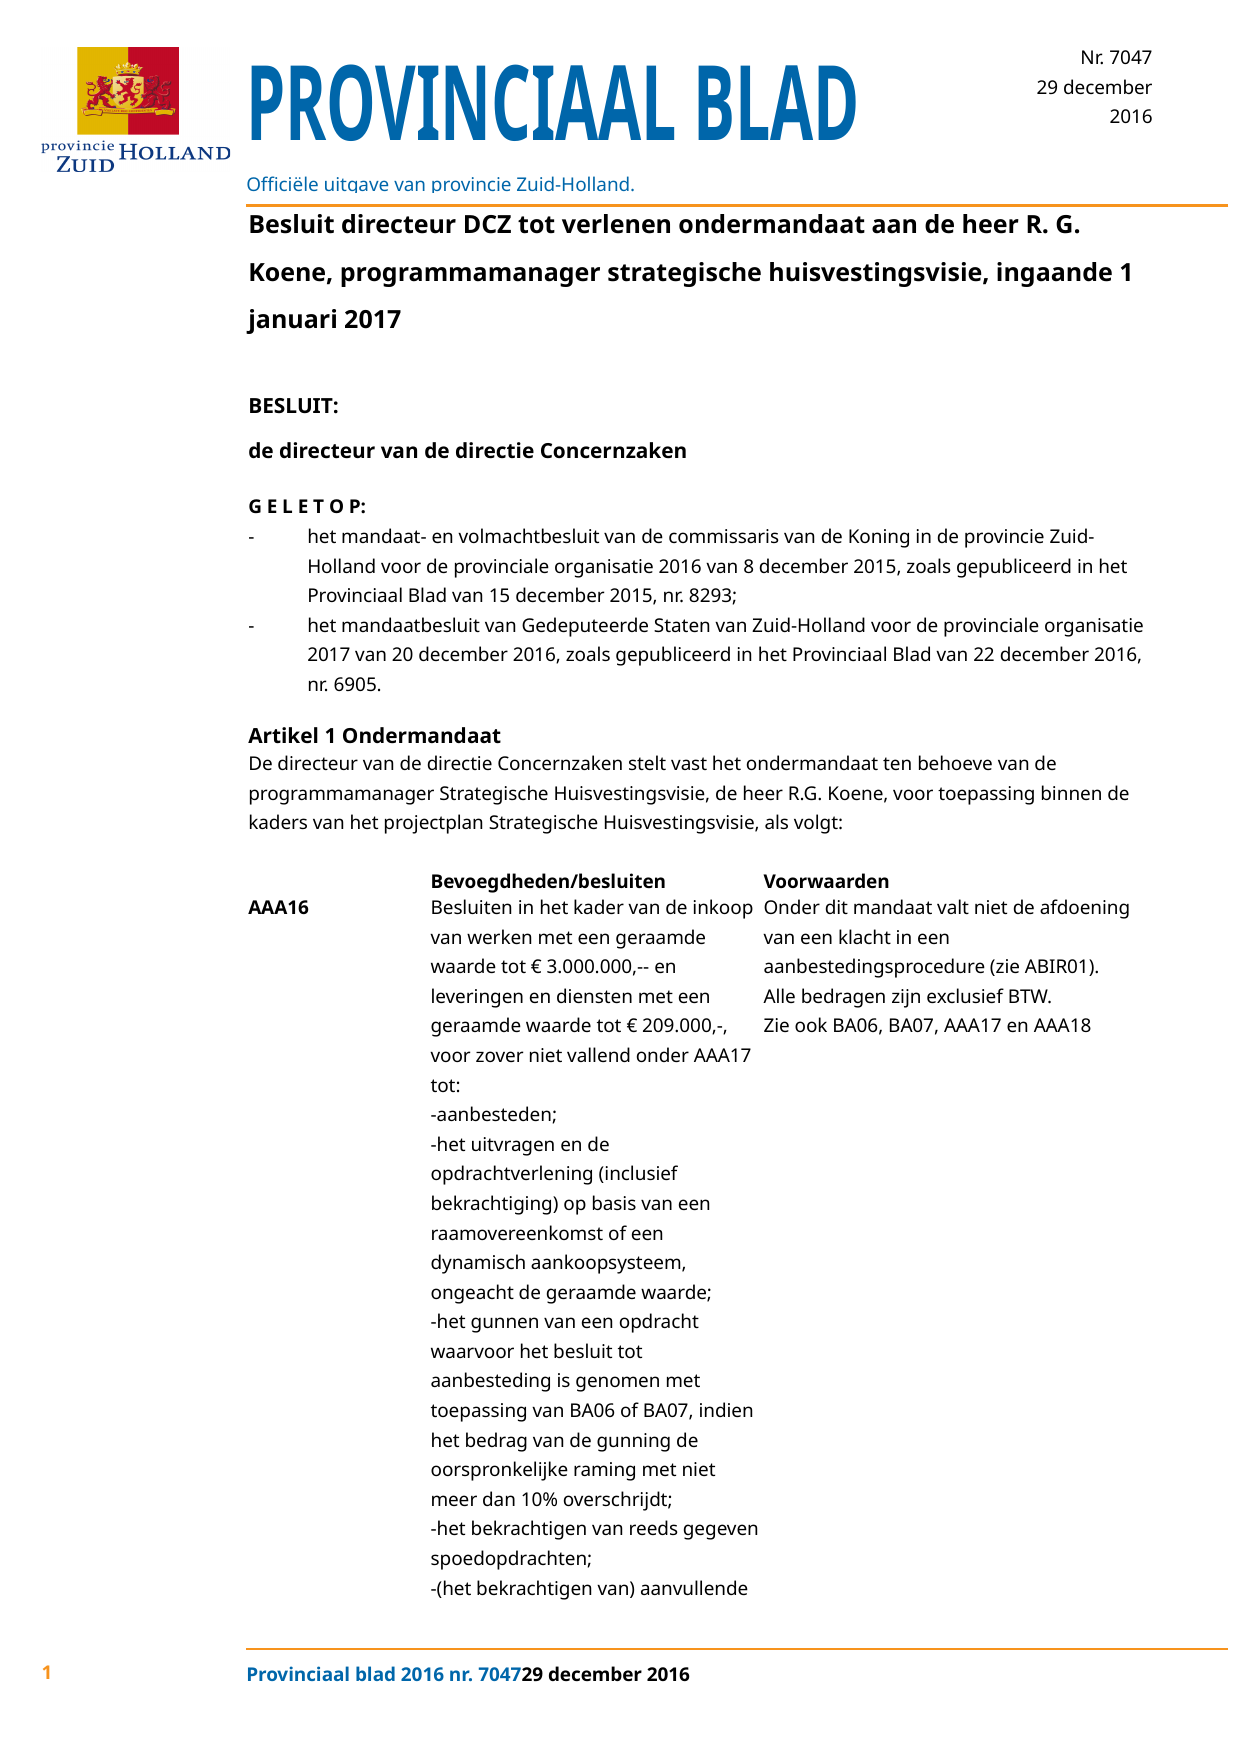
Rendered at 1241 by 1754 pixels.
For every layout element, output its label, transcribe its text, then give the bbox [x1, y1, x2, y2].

text BESLUIT: [248, 391, 1152, 420]
text de directeur van de directie Concernzaken [248, 436, 1152, 464]
table_cell AAA16 [248, 894, 430, 1600]
table_header Voorwaarden [763, 869, 1152, 894]
picture [41, 47, 231, 172]
text G E L E T O P: [248, 494, 1152, 519]
list het mandaatbesluit van Gedeputeerde Staten van Zuid-Holland voor de provinciale organisatie 2017 van 20 december 2016, zoals gepubliceerd in het Provinciaal Blad van 22 december 2016, nr. 6905. [248, 612, 1152, 697]
table_header [248, 869, 430, 894]
table_cell Onder dit mandaat valt niet de afdoening van een klacht in een aanbestedingsprocedure (zie ABIR01). Alle bedragen zijn exclusief BTW. Zie ook BA06, BA07, AAA17 en AAA18 [763, 894, 1152, 1600]
text Artikel 1 Ondermandaat [248, 722, 1152, 750]
table_cell Besluiten in het kader van de inkoop van werken met een geraamde waarde tot € 3.000.000,-- en leveringen en diensten met een geraamde waarde tot € 209.000,-, voor zover niet vallend onder AAA17 tot: -aanbesteden; -het uitvragen en de opdrachtverlening (inclusief bekrachtiging) op basis van een raamovereenkomst of een dynamisch aankoopsysteem, ongeacht de geraamde waarde; -het gunnen van een opdracht waarvoor het besluit tot aanbesteding is genomen met toepassing van BA06 of BA07, indien het bedrag van de gunning de oorspronkelijke raming met niet meer dan 10% overschrijdt; -het bekrachtigen van reeds gegeven spoedopdrachten; -(het bekrachtigen van) aanvullende [430, 894, 763, 1600]
list het mandaat- en volmachtbesluit van de commissaris van de Koning in de provincie Zuid-Holland voor de provinciale organisatie 2016 van 8 december 2015, zoals gepubliceerd in het Provinciaal Blad van 15 december 2015, nr. 8293; [248, 523, 1152, 608]
text De directeur van de directie Concernzaken stelt vast het ondermandaat ten behoeve van de programmamanager Strategische Huisvestingsvisie, de heer R.G. Koene, voor toepassing binnen de kaders van het projectplan Strategische Huisvestingsvisie, als volgt: [248, 750, 1152, 835]
text Besluit directeur DCZ tot verlenen ondermandaat aan de heer R. G. Koene, programmamanager strategische huisvestingsvisie, ingaande 1 januari 2017 [248, 207, 1152, 336]
table_header Bevoegdheden/besluiten [430, 869, 763, 894]
